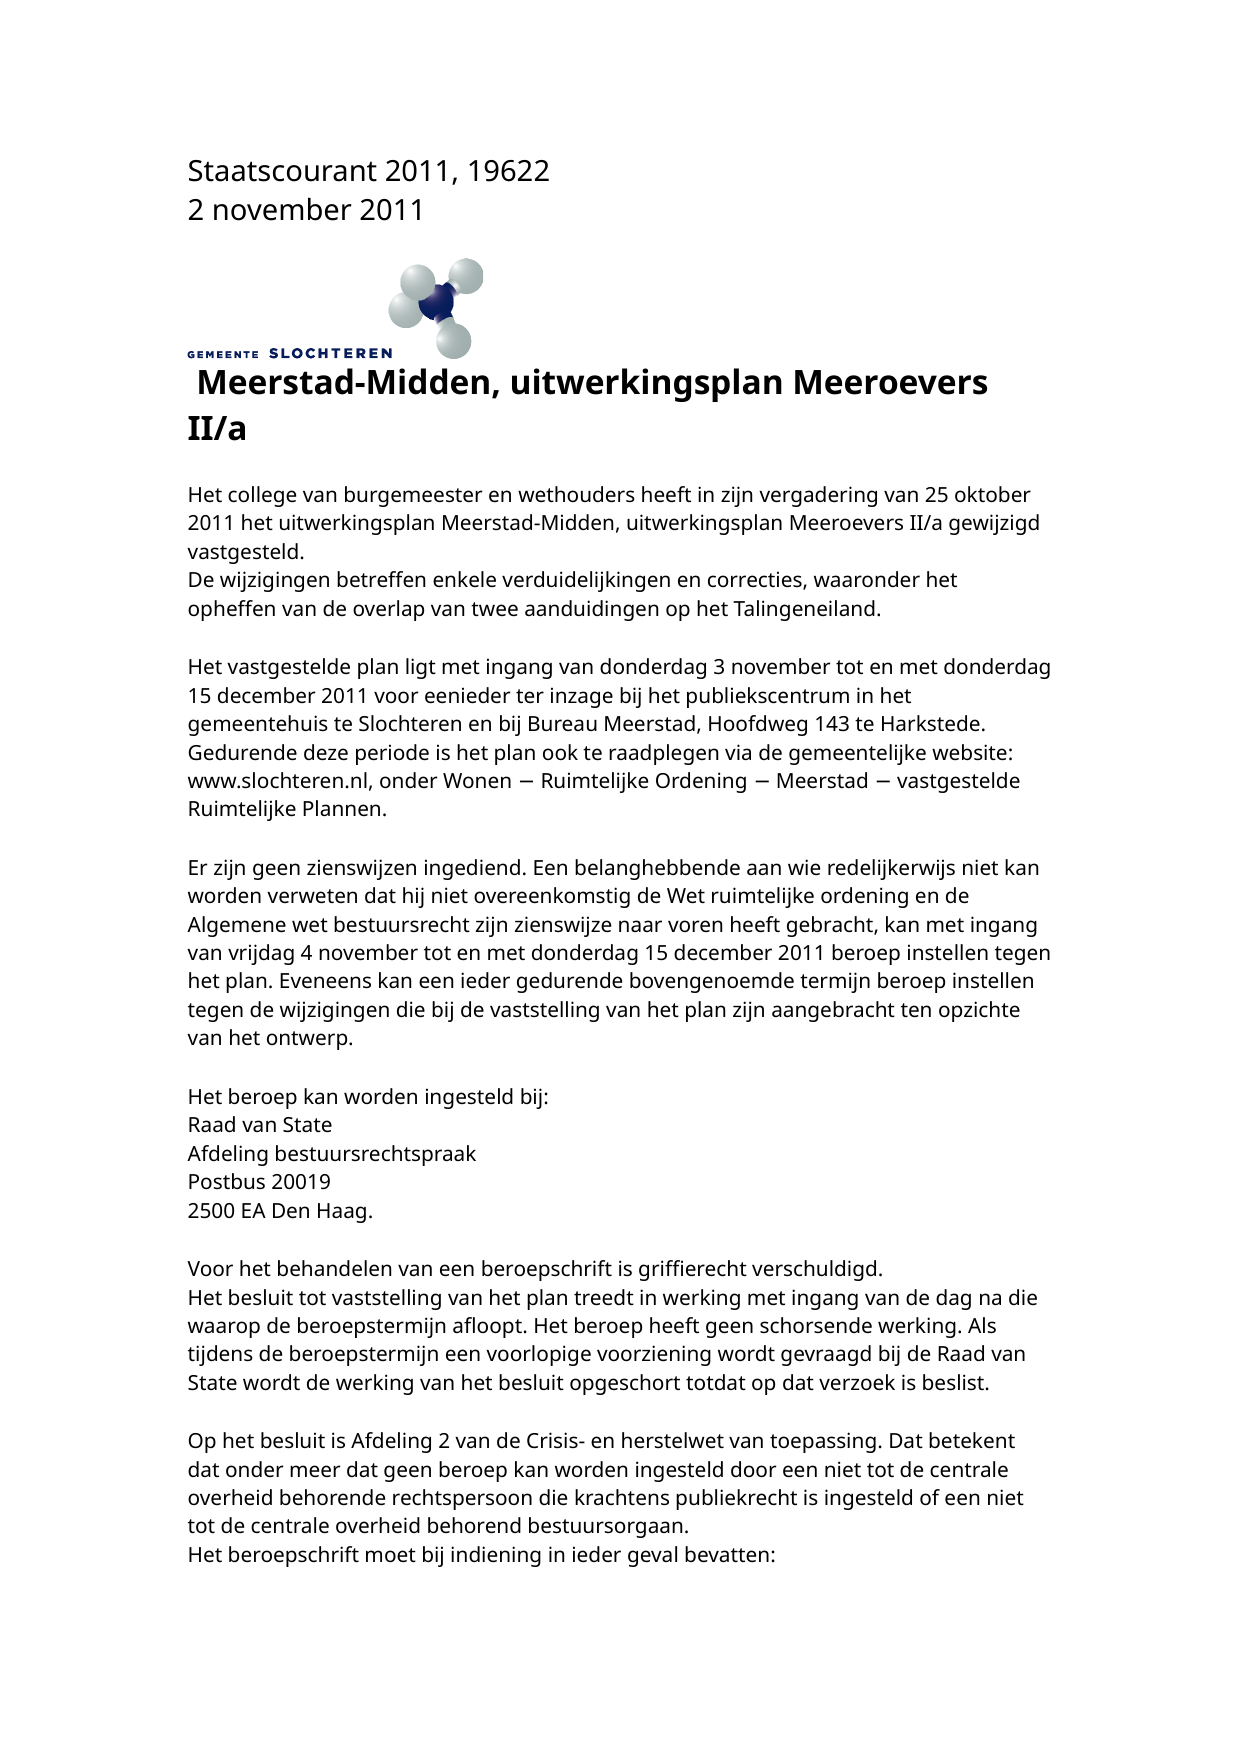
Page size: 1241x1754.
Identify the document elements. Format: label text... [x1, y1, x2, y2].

text Het besluit tot vaststelling van het plan treedt in werking met ingang van de dag na die waarop de beroepstermijn afloopt. Het beroep heeft geen schorsende werking. Als tijdens de beroepstermijn een voorlopige voorziening wordt gevraagd bij de Raad van State wordt de werking van het besluit opgeschort totdat op dat verzoek is beslist. [187, 1283, 1053, 1396]
text Raad van State [187, 1110, 1053, 1139]
text Het beroepschrift moet bij indiening in ieder geval bevatten: [187, 1540, 1053, 1568]
text Postbus 20019 [187, 1167, 1053, 1196]
text Afdeling bestuursrechtspraak [187, 1139, 1053, 1167]
text Het vastgestelde plan ligt met ingang van donderdag 3 november tot en met donderdag 15 december 2011 voor eenieder ter inzage bij het publiekscentrum in het gemeentehuis te Slochteren en bij Bureau Meerstad, Hoofdweg 143 te Harkstede. Gedurende deze periode is het plan ook te raadplegen via de gemeentelijke website: www.slochteren.nl, onder Wonen − Ruimtelijke Ordening − Meerstad − vastgestelde Ruimtelijke Plannen. [187, 652, 1053, 823]
text De wijzigingen betreffen enkele verduidelijkingen en correcties, waaronder het opheffen van de overlap van twee aanduidingen op het Talingeneiland. [187, 565, 1053, 622]
text Het beroep kan worden ingesteld bij: [187, 1082, 1053, 1110]
text Staatscourant 2011, 19622 [187, 150, 1053, 190]
text Voor het behandelen van een beroepschrift is griffierecht verschuldigd. [187, 1254, 1053, 1283]
picture [187, 258, 484, 359]
text Op het besluit is Afdeling 2 van de Crisis- en herstelwet van toepassing. Dat betekent dat onder meer dat geen beroep kan worden ingesteld door een niet tot de centrale overheid behorende rechtspersoon die krachtens publiekrecht is ingesteld of een niet tot de centrale overheid behorend bestuursorgaan. [187, 1426, 1053, 1540]
text 2 november 2011 [187, 190, 1053, 229]
subtitle Meerstad-Midden, uitwerkingsplan Meeroevers II/a [187, 271, 1053, 450]
text Het college van burgemeester en wethouders heeft in zijn vergadering van 25 oktober 2011 het uitwerkingsplan Meerstad-Midden, uitwerkingsplan Meeroevers II/a gewijzigd vastgesteld. [187, 480, 1053, 565]
text 2500 EA Den Haag. [187, 1196, 1053, 1224]
text Er zijn geen zienswijzen ingediend. Een belanghebbende aan wie redelijkerwijs niet kan worden verweten dat hij niet overeenkomstig de Wet ruimtelijke ordening en de Algemene wet bestuursrecht zijn zienswijze naar voren heeft gebracht, kan met ingang van vrijdag 4 november tot en met donderdag 15 december 2011 beroep instellen tegen het plan. Eveneens kan een ieder gedurende bovengenoemde termijn beroep instellen tegen de wijzigingen die bij de vaststelling van het plan zijn aangebracht ten opzichte van het ontwerp. [187, 853, 1053, 1052]
